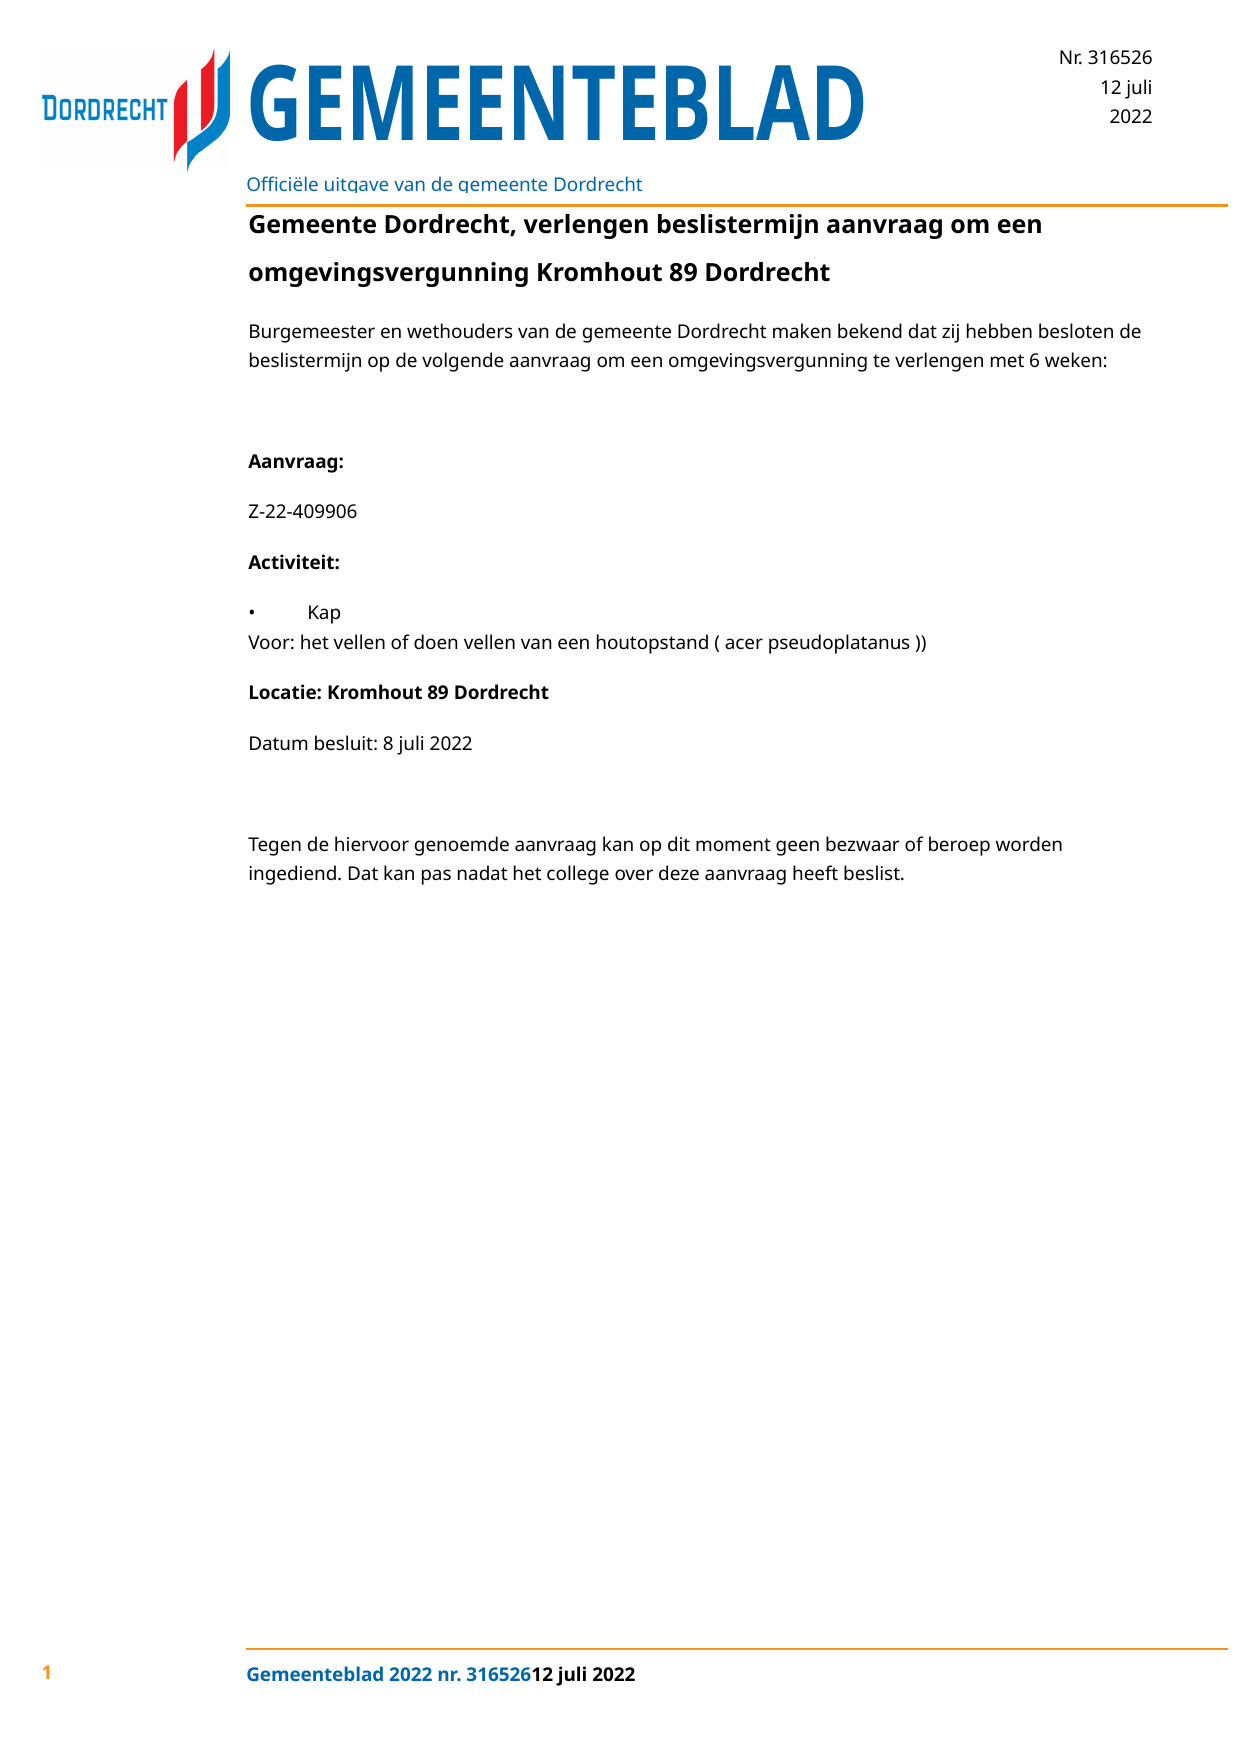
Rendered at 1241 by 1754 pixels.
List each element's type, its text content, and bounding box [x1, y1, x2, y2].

list Kap [248, 599, 1152, 625]
text Locatie: Kromhout 89 Dordrecht [248, 679, 1152, 705]
text Tegen de hiervoor genoemde aanvraag kan op dit moment geen bezwaar of beroep worden ingediend. Dat kan pas nadat het college over deze aanvraag heeft beslist. [248, 831, 1152, 886]
text Voor: het vellen of doen vellen van een houtopstand ( acer pseudoplatanus )) [248, 629, 1152, 655]
text Aanvraag: [248, 448, 1152, 474]
text Activiteit: [248, 549, 1152, 575]
text Burgemeester en wethouders van de gemeente Dordrecht maken bekend dat zij hebben besloten de beslistermijn op de volgende aanvraag om een omgevingsvergunning te verlengen met 6 weken: [248, 318, 1152, 373]
text Datum besluit: 8 juli 2022 [248, 730, 1152, 756]
text Gemeente Dordrecht, verlengen beslistermijn aanvraag om een omgevingsvergunning Kromhout 89 Dordrecht [248, 207, 1152, 288]
text Z-22-409906 [248, 499, 1152, 524]
picture [41, 47, 231, 172]
